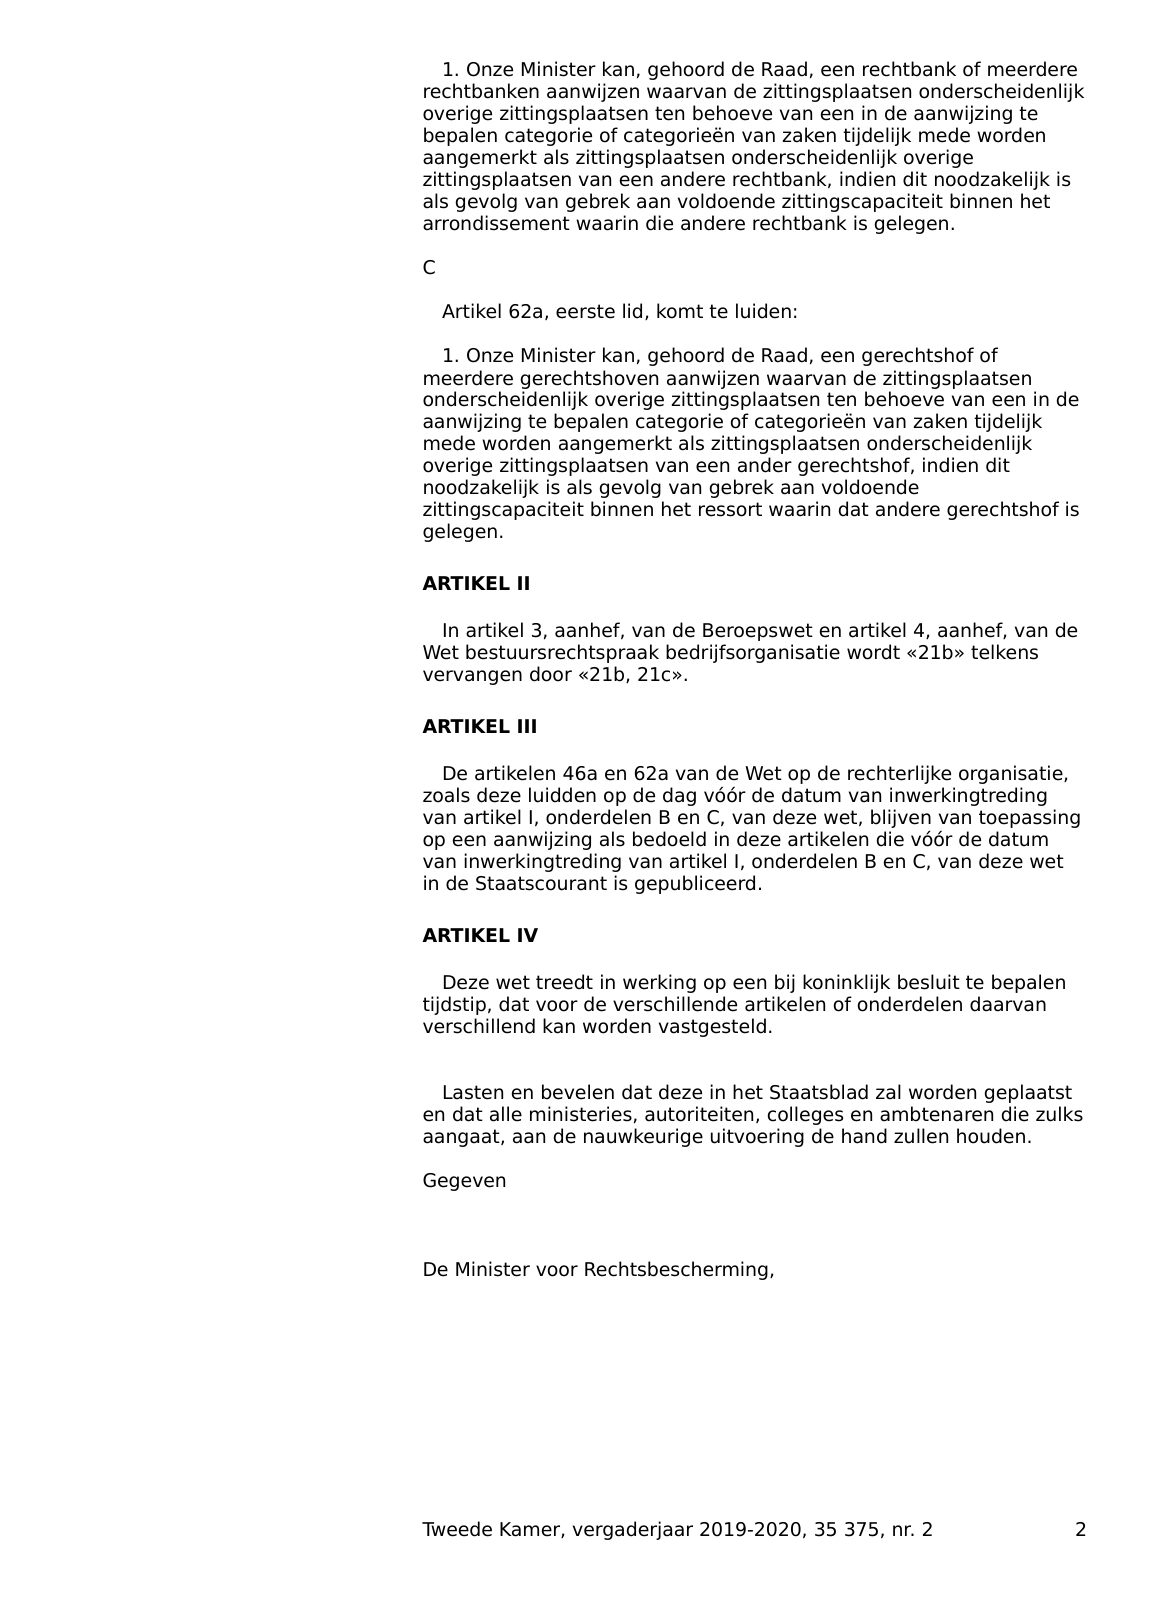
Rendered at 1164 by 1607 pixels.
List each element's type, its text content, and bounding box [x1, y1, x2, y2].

text In artikel 3, aanhef, van de Beroepswet en artikel 4, aanhef, van de Wet bestuursrechtspraak bedrijfsorganisatie wordt «21b» telkens vervangen door «21b, 21c». [422, 620, 1087, 686]
text C [422, 257, 1087, 279]
subtitle ARTIKEL II [422, 573, 1087, 595]
text De Minister voor Rechtsbescherming, [422, 1259, 1087, 1281]
subtitle ARTIKEL III [422, 716, 1087, 738]
text 1. Onze Minister kan, gehoord de Raad, een rechtbank of meerdere rechtbanken aanwijzen waarvan de zittingsplaatsen onderscheidenlijk overige zittingsplaatsen ten behoeve van een in de aanwijzing te bepalen categorie of categorieën van zaken tijdelijk mede worden aangemerkt als zittingsplaatsen onderscheidenlijk overige zittingsplaatsen van een andere rechtbank, indien dit noodzakelijk is als gevolg van gebrek aan voldoende zittingscapaciteit binnen het arrondissement waarin die andere rechtbank is gelegen. [422, 59, 1087, 235]
text Lasten en bevelen dat deze in het Staatsblad zal worden geplaatst en dat alle ministeries, autoriteiten, colleges en ambtenaren die zulks aangaat, aan de nauwkeurige uitvoering de hand zullen houden. [422, 1082, 1087, 1148]
text 1. Onze Minister kan, gehoord de Raad, een gerechtshof of meerdere gerechtshoven aanwijzen waarvan de zittingsplaatsen onderscheidenlijk overige zittingsplaatsen ten behoeve van een in de aanwijzing te bepalen categorie of categorieën van zaken tijdelijk mede worden aangemerkt als zittingsplaatsen onderscheidenlijk overige zittingsplaatsen van een ander gerechtshof, indien dit noodzakelijk is als gevolg van gebrek aan voldoende zittingscapaciteit binnen het ressort waarin dat andere gerechtshof is gelegen. [422, 345, 1087, 543]
text De artikelen 46a en 62a van de Wet op de rechterlijke organisatie, zoals deze luidden op de dag vóór de datum van inwerkingtreding van artikel I, onderdelen B en C, van deze wet, blijven van toepassing op een aanwijzing als bedoeld in deze artikelen die vóór de datum van inwerkingtreding van artikel I, onderdelen B en C, van deze wet in de Staatscourant is gepubliceerd. [422, 763, 1087, 895]
subtitle ARTIKEL IV [422, 925, 1087, 947]
text Artikel 62a, eerste lid, komt te luiden: [422, 301, 1087, 323]
text Deze wet treedt in werking op een bij koninklijk besluit te bepalen tijdstip, dat voor de verschillende artikelen of onderdelen daarvan verschillend kan worden vastgesteld. [422, 972, 1087, 1038]
text Gegeven [422, 1170, 1087, 1192]
